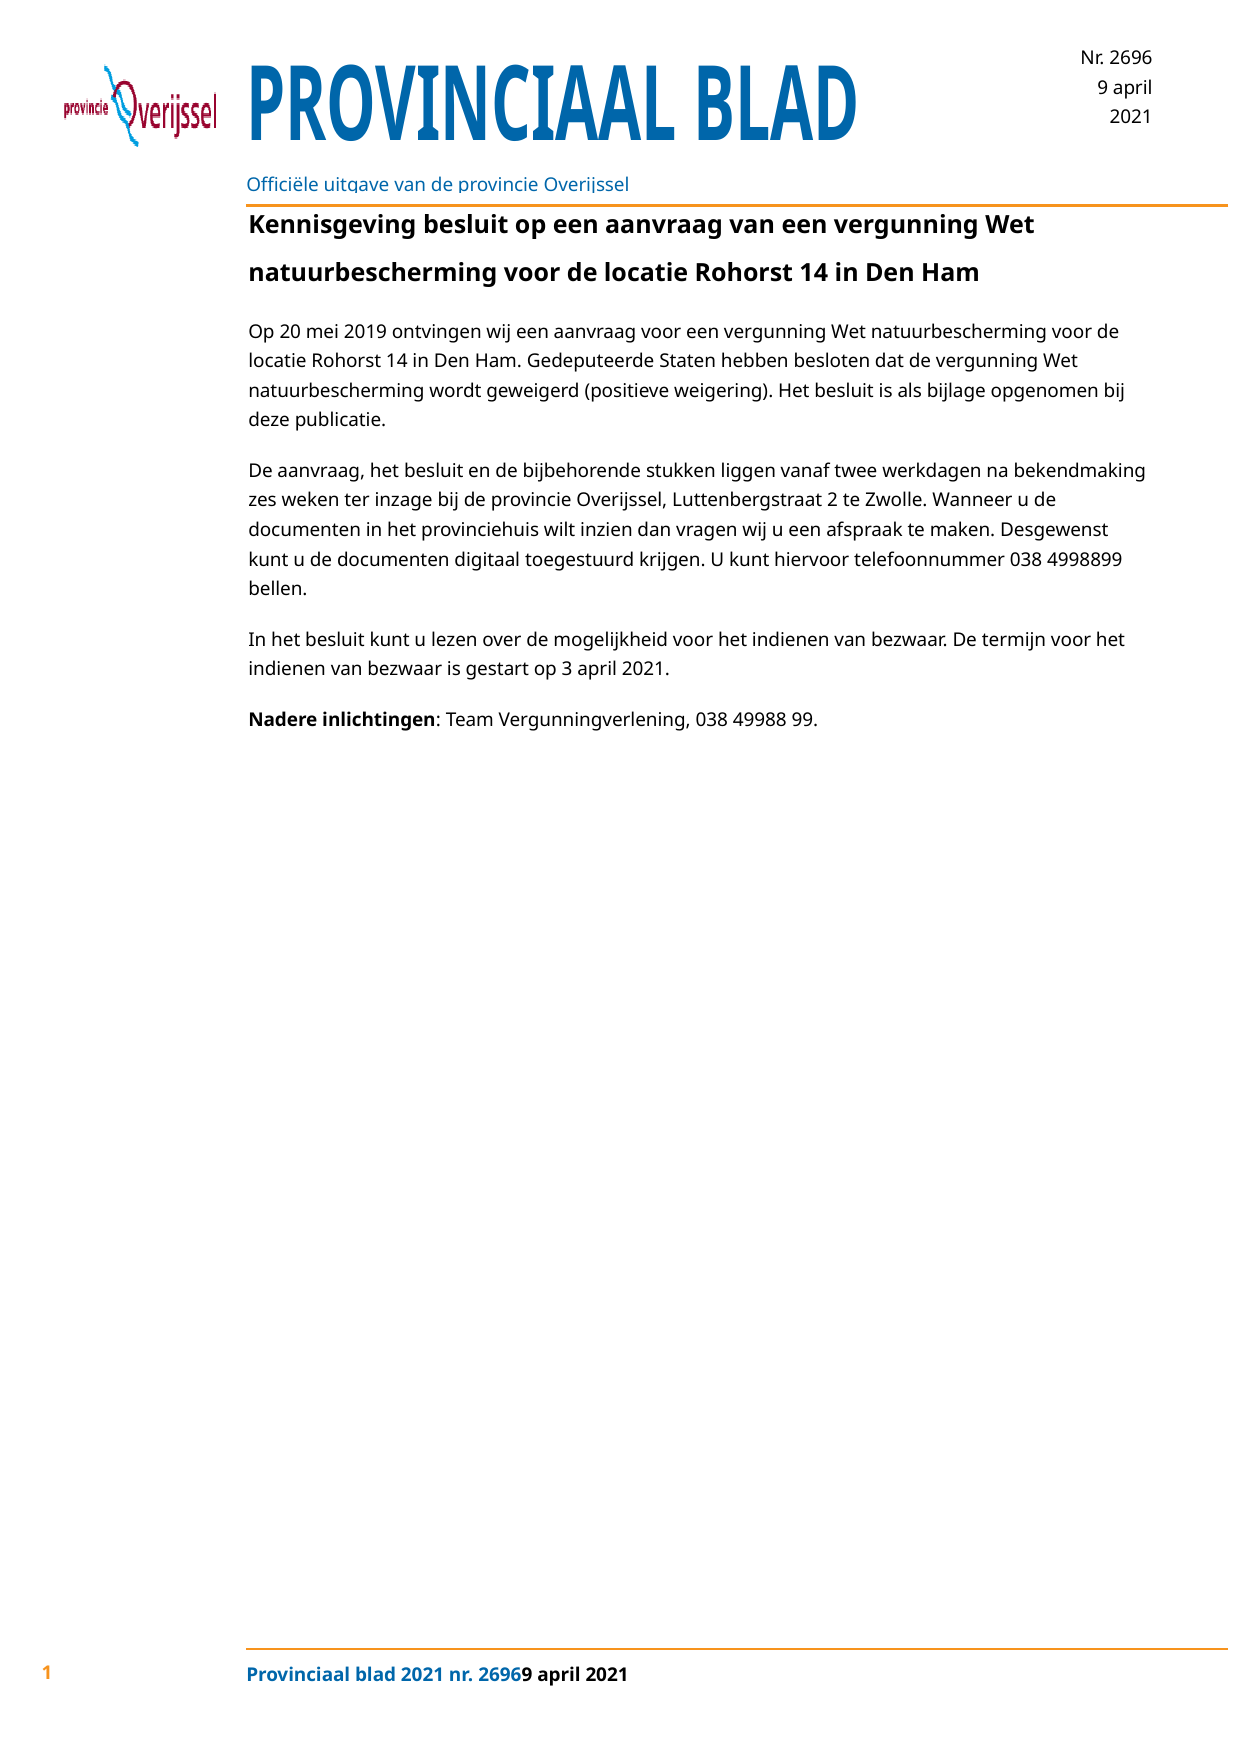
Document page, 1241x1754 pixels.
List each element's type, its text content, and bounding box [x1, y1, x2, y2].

text De aanvraag, het besluit en de bijbehorende stukken liggen vanaf twee werkdagen na bekendmaking zes weken ter inzage bij de provincie Overijssel, Luttenbergstraat 2 te Zwolle. Wanneer u de documenten in het provinciehuis wilt inzien dan vragen wij u een afspraak te maken. Desgewenst kunt u de documenten digitaal toegestuurd krijgen. U kunt hiervoor telefoonnummer 038 4998899 bellen. [248, 457, 1152, 601]
text In het besluit kunt u lezen over de mogelijkheid voor het indienen van bezwaar. De termijn voor het indienen van bezwaar is gestart op 3 april 2021. [248, 626, 1152, 681]
picture [41, 47, 231, 172]
text Kennisgeving besluit op een aanvraag van een vergunning Wet natuurbescherming voor de locatie Rohorst 14 in Den Ham [248, 207, 1152, 288]
text Nadere inlichtingen: Team Vergunningverlening, 038 49988 99. [248, 706, 1152, 732]
text Op 20 mei 2019 ontvingen wij een aanvraag voor een vergunning Wet natuurbescherming voor de locatie Rohorst 14 in Den Ham. Gedeputeerde Staten hebben besloten dat de vergunning Wet natuurbescherming wordt geweigerd (positieve weigering). Het besluit is als bijlage opgenomen bij deze publicatie. [248, 318, 1152, 432]
